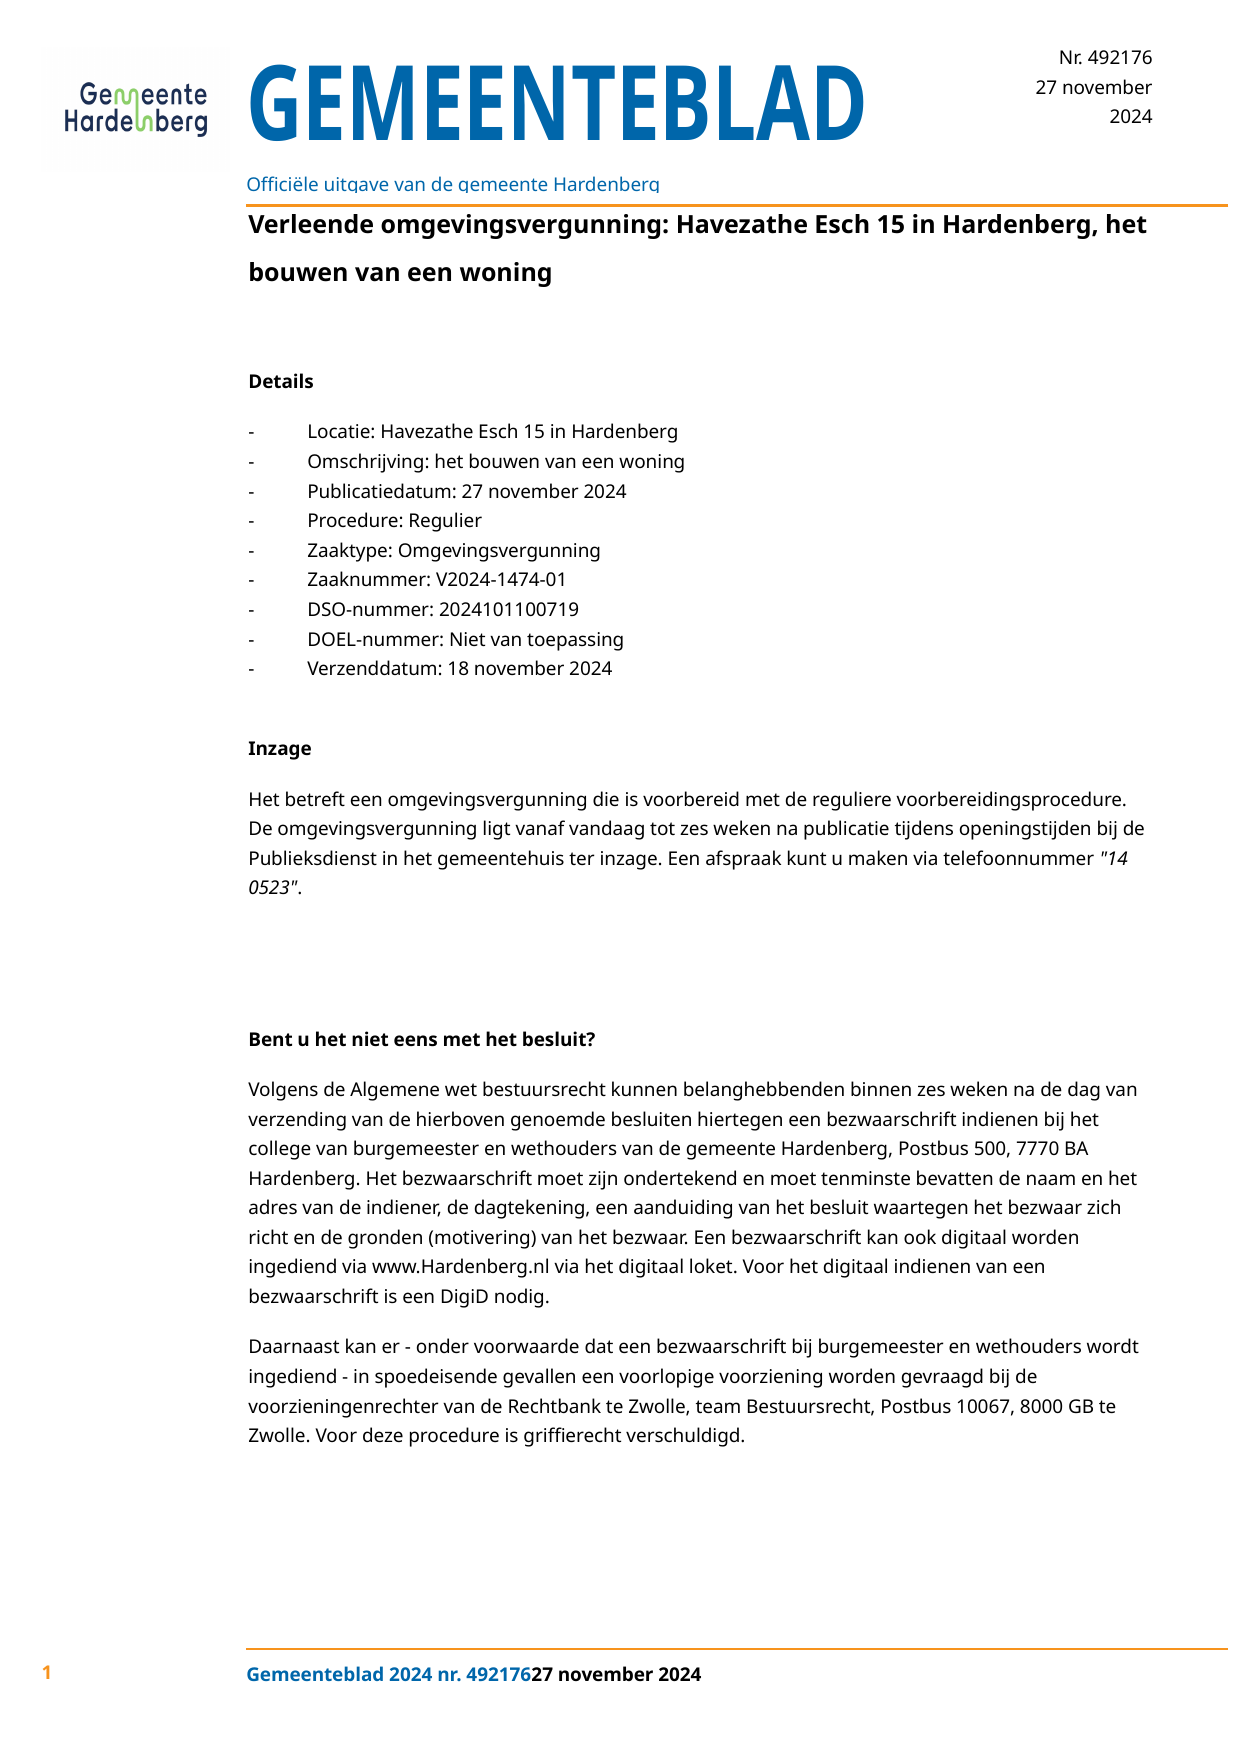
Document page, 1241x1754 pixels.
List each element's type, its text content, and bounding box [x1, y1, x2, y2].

list DSO-nummer: 2024101100719 [248, 596, 1152, 622]
list Omschrijving: het bouwen van een woning [248, 448, 1152, 474]
text Verleende omgevingsvergunning: Havezathe Esch 15 in Hardenberg, het bouwen van een woning [248, 207, 1152, 288]
text Bent u het niet eens met het besluit? [248, 1026, 1152, 1052]
list Verzenddatum: 18 november 2024 [248, 655, 1152, 681]
text Inzage [248, 735, 1152, 761]
list Publicatiedatum: 27 november 2024 [248, 478, 1152, 504]
text Details [248, 368, 1152, 394]
list DOEL-nummer: Niet van toepassing [248, 626, 1152, 652]
list Zaaknummer: V2024-1474-01 [248, 567, 1152, 592]
text Daarnaast kan er - onder voorwaarde dat een bezwaarschrift bij burgemeester en wethouders wordt ingediend - in spoedeisende gevallen een voorlopige voorziening worden gevraagd bij de voorzieningenrechter van de Rechtbank te Zwolle, team Bestuursrecht, Postbus 10067, 8000 GB te Zwolle. Voor deze procedure is griffierecht verschuldigd. [248, 1334, 1152, 1448]
text Het betreft een omgevingsvergunning die is voorbereid met de reguliere voorbereidingsprocedure. De omgevingsvergunning ligt vanaf vandaag tot zes weken na publicatie tijdens openingstijden bij de Publieksdienst in het gemeentehuis ter inzage. Een afspraak kunt u maken via telefoonnummer "14 0523". [248, 786, 1152, 900]
list Procedure: Regulier [248, 507, 1152, 533]
text Volgens de Algemene wet bestuursrecht kunnen belanghebbenden binnen zes weken na de dag van verzending van de hierboven genoemde besluiten hiertegen een bezwaarschrift indienen bij het college van burgemeester en wethouders van de gemeente Hardenberg, Postbus 500, 7770 BA Hardenberg. Het bezwaarschrift moet zijn ondertekend en moet tenminste bevatten de naam en het adres van de indiener, de dagtekening, een aanduiding van het besluit waartegen het bezwaar zich richt en de gronden (motivering) van het bezwaar. Een bezwaarschrift kan ook digitaal worden ingediend via www.Hardenberg.nl via het digitaal loket. Voor het digitaal indienen van een bezwaarschrift is een DigiD nodig. [248, 1076, 1152, 1309]
picture [41, 47, 231, 172]
list Zaaktype: Omgevingsvergunning [248, 537, 1152, 563]
list Locatie: Havezathe Esch 15 in Hardenberg [248, 419, 1152, 444]
